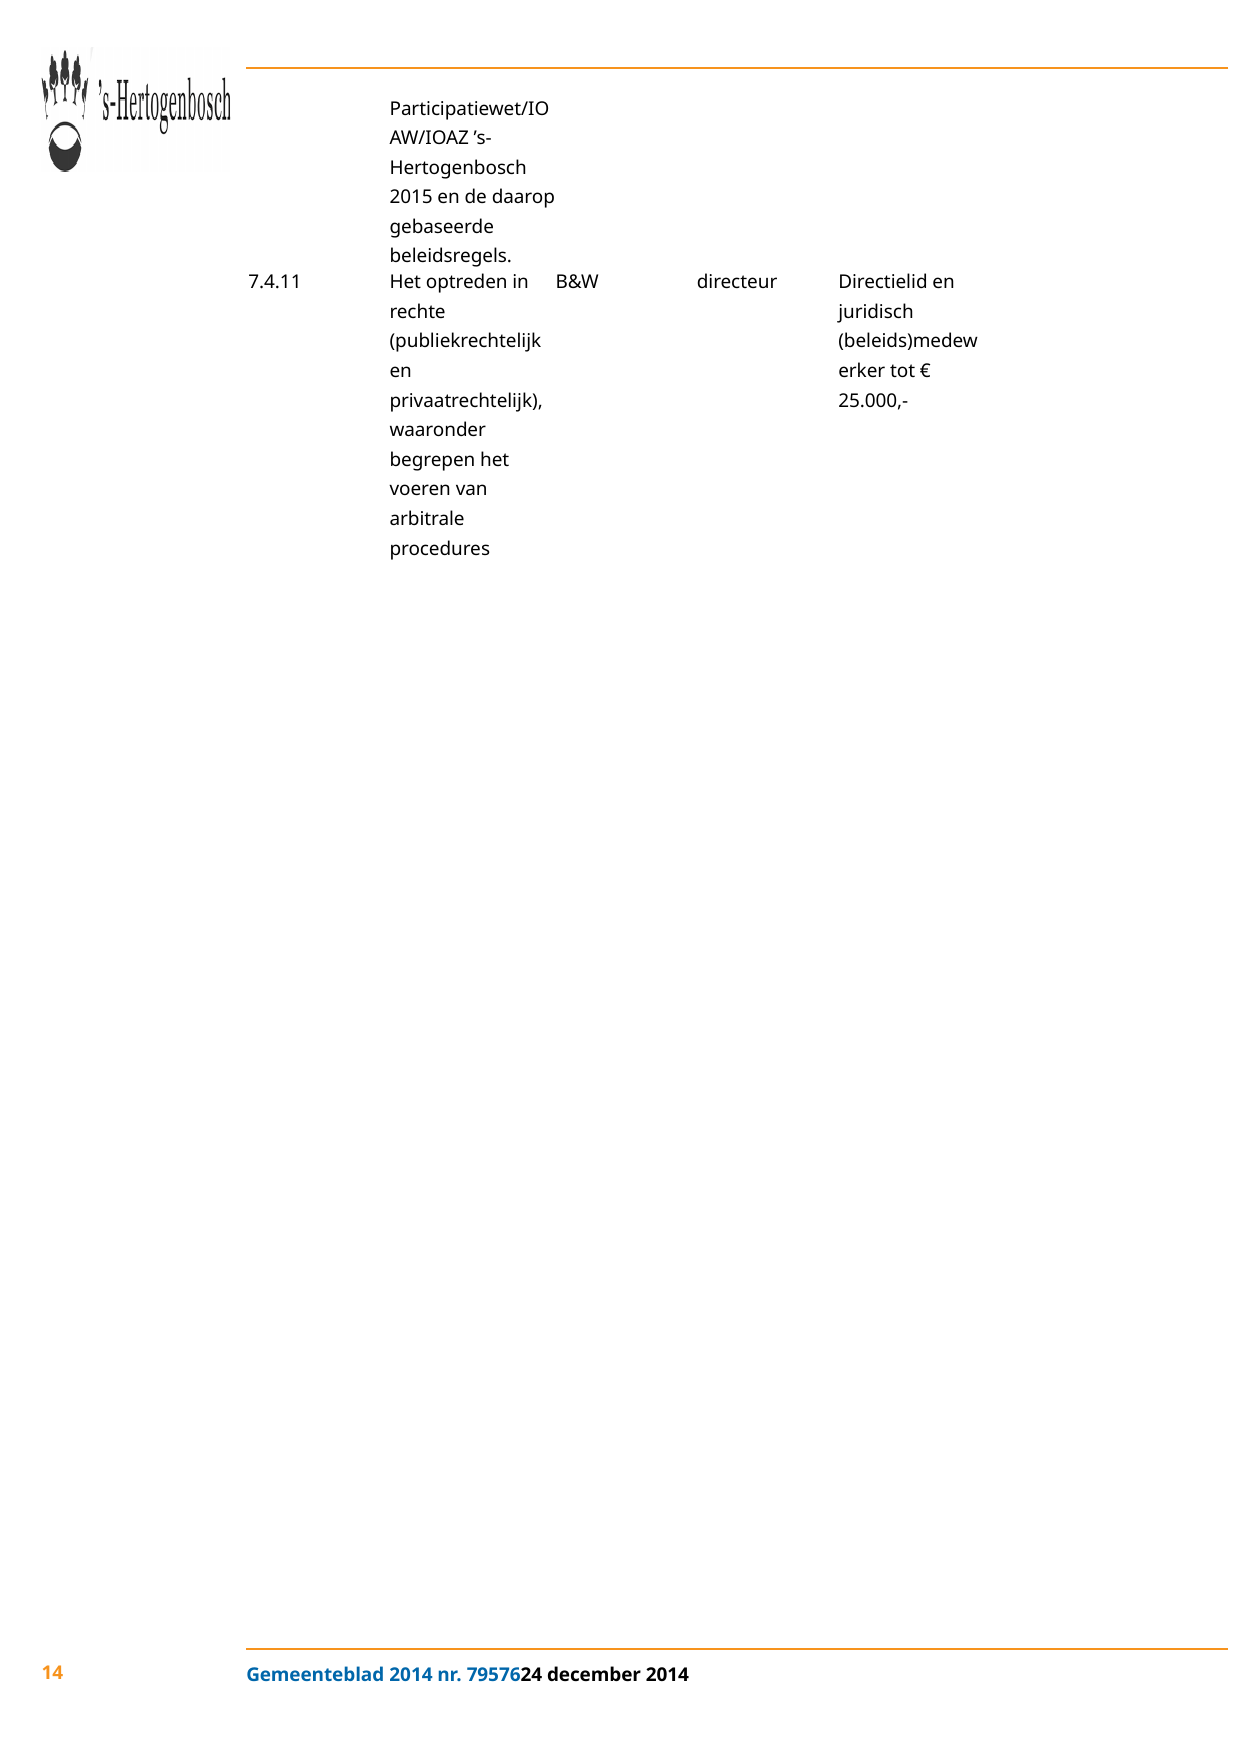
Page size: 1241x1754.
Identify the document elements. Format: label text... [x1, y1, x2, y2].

table_cell [980, 95, 1152, 268]
table_cell [980, 269, 1152, 560]
table_cell [838, 95, 979, 268]
table_cell Het optreden in rechte (publiekrechtelijk en privaatrechtelijk), waaronder begrepen het voeren van arbitrale procedures [389, 269, 555, 560]
table_cell directeur [697, 269, 838, 560]
table_cell 7.4.11 [248, 269, 389, 560]
table_cell [248, 95, 389, 268]
table_cell Participatiewet/IOAW/IOAZ ’s-Hertogenbosch 2015 en de daarop gebaseerde beleidsregels. [389, 95, 555, 268]
table_cell Directielid en juridisch (beleids)medewerker tot € 25.000,- [838, 269, 979, 560]
picture [41, 47, 231, 172]
table_cell [697, 95, 838, 268]
table_cell [555, 95, 697, 268]
table_cell B&W [555, 269, 697, 560]
